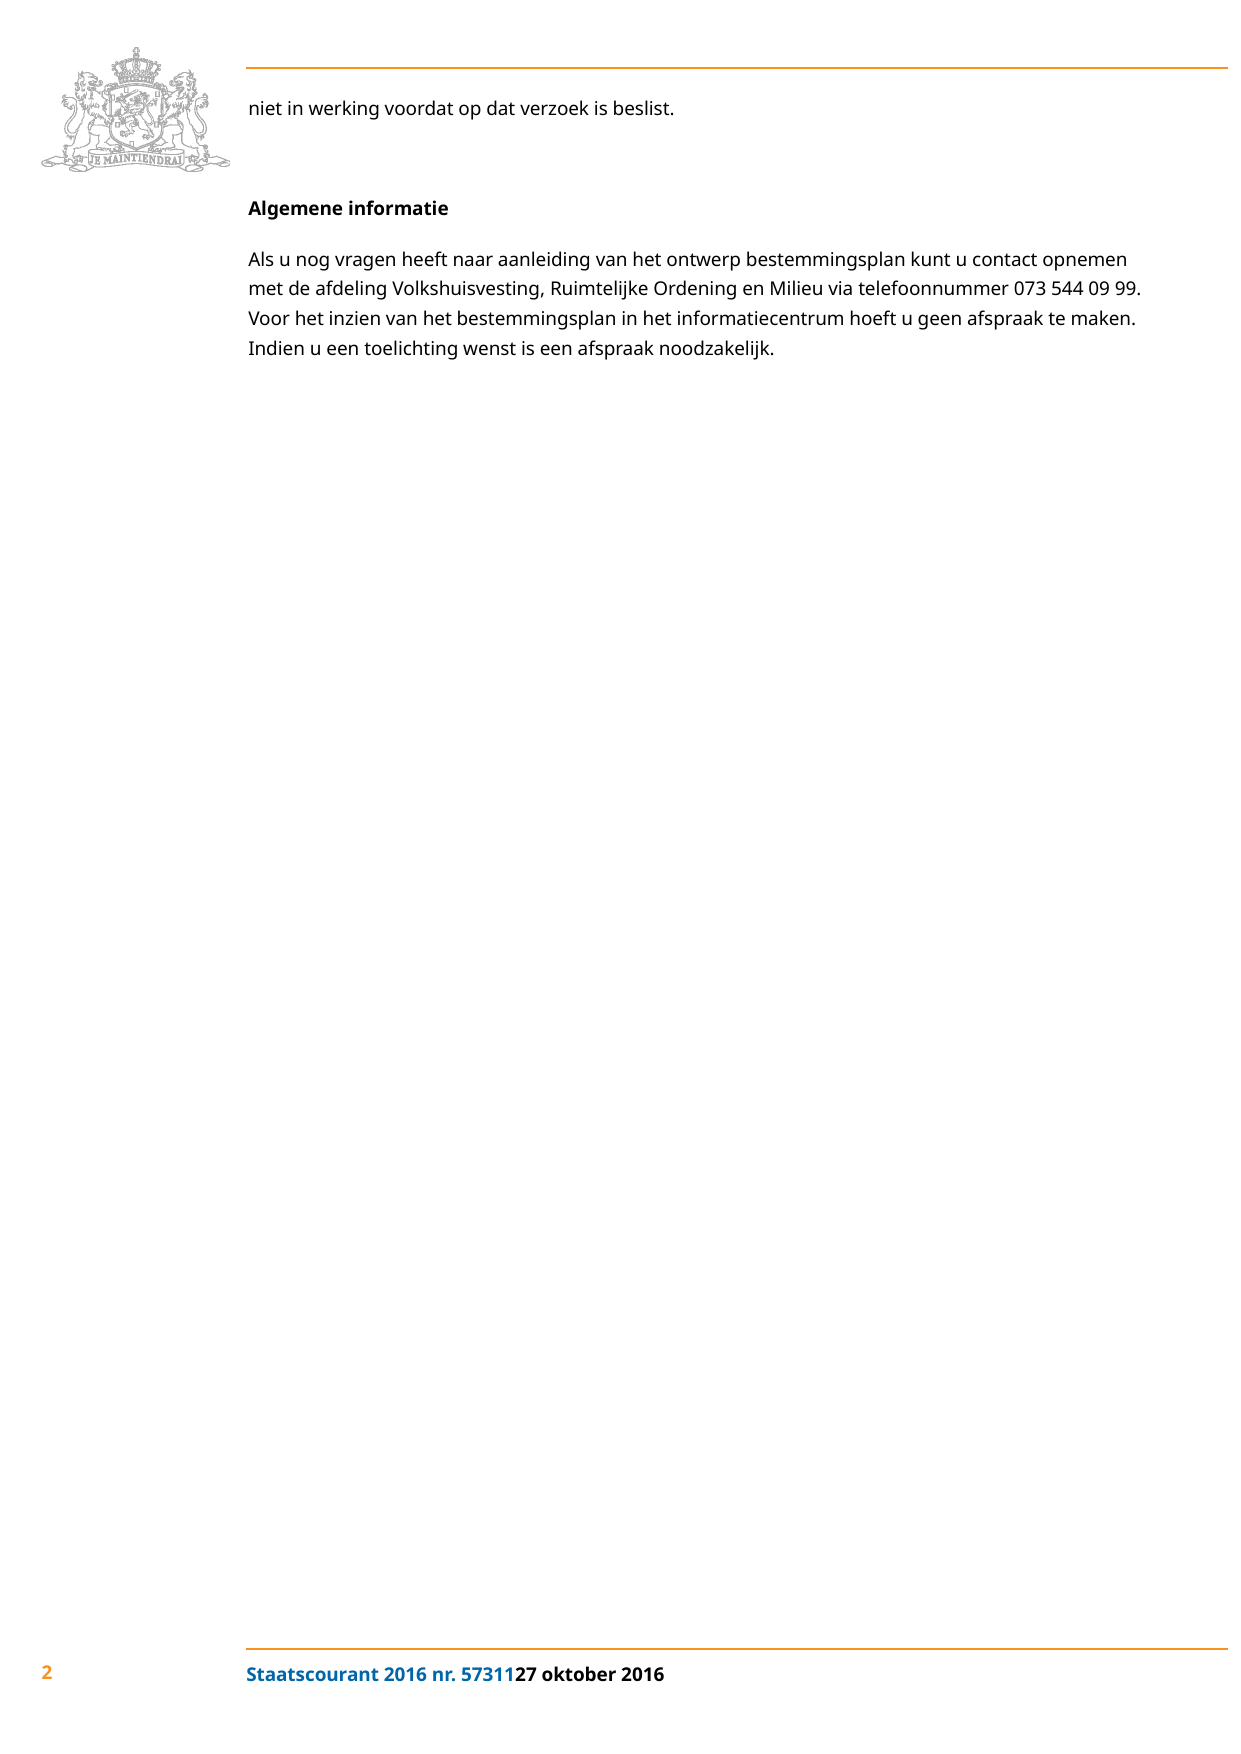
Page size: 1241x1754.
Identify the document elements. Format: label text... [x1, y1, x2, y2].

text Algemene informatie [248, 196, 1152, 221]
picture [41, 47, 231, 172]
text niet in werking voordat op dat verzoek is beslist. [248, 95, 1152, 121]
text Als u nog vragen heeft naar aanleiding van het ontwerp bestemmingsplan kunt u contact opnemen met de afdeling Volkshuisvesting, Ruimtelijke Ordening en Milieu via telefoonnummer 073 544 09 99. Voor het inzien van het bestemmingsplan in het informatiecentrum hoeft u geen afspraak te maken. Indien u een toelichting wenst is een afspraak noodzakelijk. [248, 246, 1152, 361]
